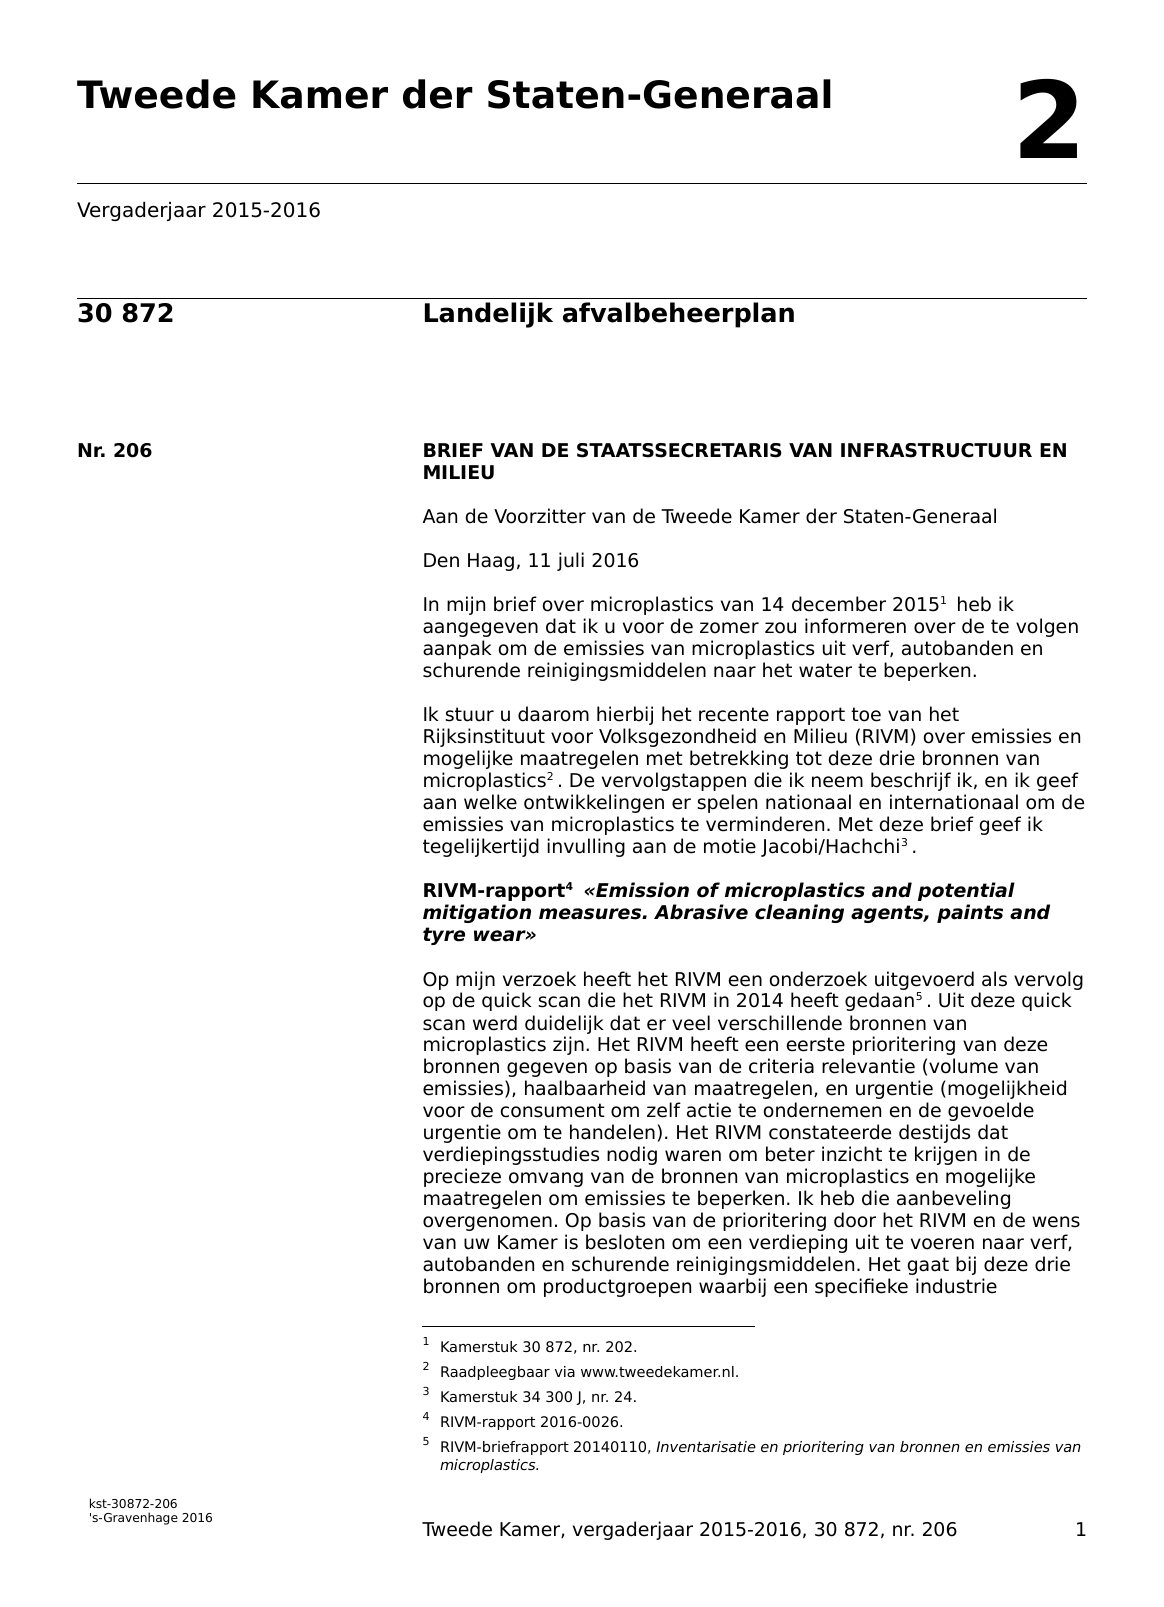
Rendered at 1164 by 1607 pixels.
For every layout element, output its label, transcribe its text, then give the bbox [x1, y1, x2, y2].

subtitle RIVM-rapport «Emission of microplastics and potential mitigation measures. Abrasive cleaning agents, paints and tyre wear» [422, 880, 1087, 946]
table_header 2 [886, 59, 1087, 183]
text Kamerstuk 30 872, nr. 202. [422, 1335, 1087, 1357]
text In mijn brief over microplastics van 14 december 2015 heb ik aangegeven dat ik u voor de zomer zou informeren over de te volgen aanpak om de emissies van microplastics uit verf, autobanden en schurende reinigingsmiddelen naar het water te beperken. [422, 594, 1087, 682]
text kst-30872-206 [88, 1497, 323, 1511]
text RIVM-briefrapport 20140110, Inventarisatie en prioritering van bronnen en emissies van microplastics. [422, 1435, 1087, 1474]
subtitle 30 872 Landelijk afvalbeheerplan [77, 299, 1087, 329]
text Op mijn verzoek heeft het RIVM een onderzoek uitgevoerd als vervolg op de quick scan die het RIVM in 2014 heeft gedaan. Uit deze quick scan werd duidelijk dat er veel verschillende bronnen van microplastics zijn. Het RIVM heeft een eerste prioritering van deze bronnen gegeven op basis van de criteria relevantie (volume van emissies), haalbaarheid van maatregelen, en urgentie (mogelijkheid voor de consument om zelf actie te ondernemen en de gevoelde urgentie om te handelen). Het RIVM constateerde destijds dat verdiepingsstudies nodig waren om beter inzicht te krijgen in de precieze omvang van de bronnen van microplastics en mogelijke maatregelen om emissies te beperken. Ik heb die aanbeveling overgenomen. Op basis van de prioritering door het RIVM en de wens van uw Kamer is besloten om een verdieping uit te voeren naar verf, autobanden en schurende reinigingsmiddelen. Het gaat bij deze drie bronnen om productgroepen waarbij een specifieke industrie [422, 968, 1087, 1298]
table_header Tweede Kamer der Staten-Generaal [77, 59, 886, 183]
text 's-Gravenhage 2016 [88, 1511, 323, 1525]
text Den Haag, 11 juli 2016 [422, 550, 1087, 572]
text Ik stuur u daarom hierbij het recente rapport toe van het Rijksinstituut voor Volksgezondheid en Milieu (RIVM) over emissies en mogelijke maatregelen met betrekking tot deze drie bronnen van microplastics. De vervolgstappen die ik neem beschrijf ik, en ik geef aan welke ontwikkelingen er spelen nationaal en internationaal om de emissies van microplastics te verminderen. Met deze brief geef ik tegelijkertijd invulling aan de motie Jacobi/Hachchi. [422, 704, 1087, 858]
table_cell Vergaderjaar 2015-2016 [77, 184, 1087, 298]
text RIVM-rapport 2016-0026. [422, 1410, 1087, 1432]
subtitle Nr. 206 BRIEF VAN DE STAATSSECRETARIS VAN INFRASTRUCTUUR EN MILIEU [77, 440, 1087, 484]
text Raadpleegbaar via www.tweedekamer.nl. [422, 1360, 1087, 1382]
text Aan de Voorzitter van de Tweede Kamer der Staten-Generaal [422, 506, 1087, 528]
text Kamerstuk 34 300 J, nr. 24. [422, 1385, 1087, 1407]
